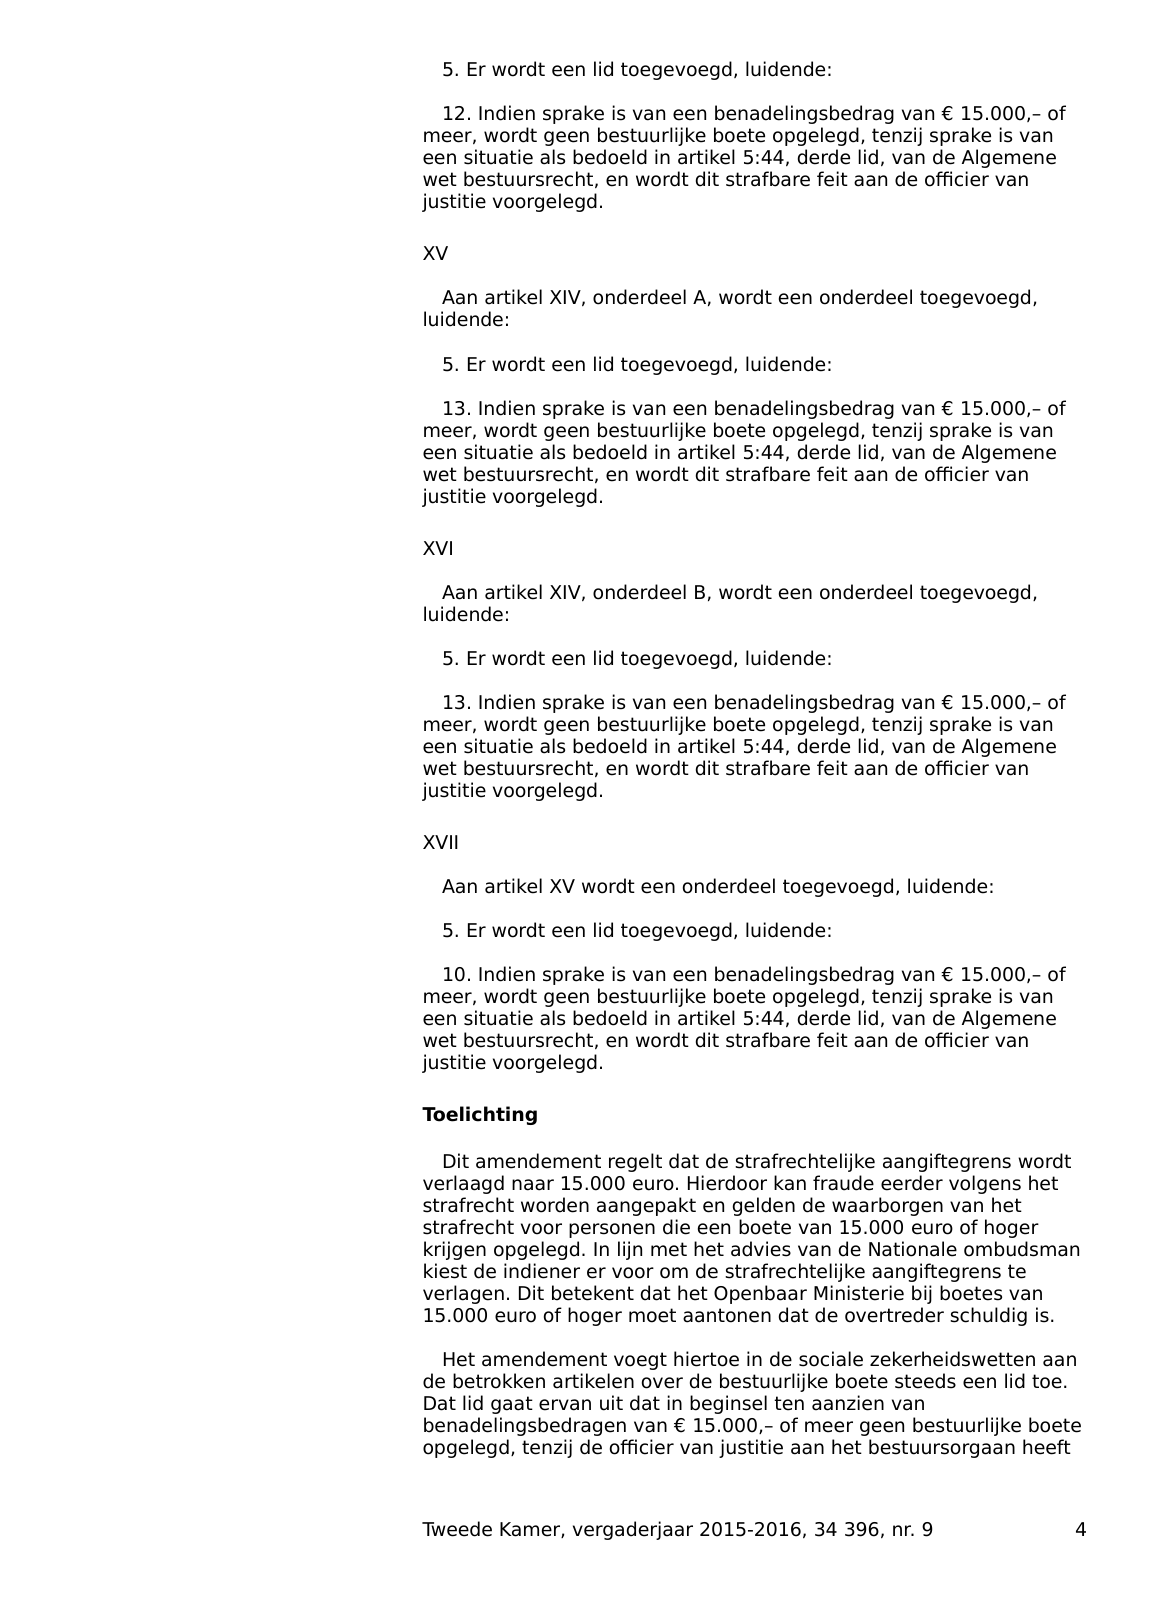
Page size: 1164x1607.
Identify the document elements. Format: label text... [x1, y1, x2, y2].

text 10. Indien sprake is van een benadelingsbedrag van € 15.000,– of meer, wordt geen bestuurlijke boete opgelegd, tenzij sprake is van een situatie als bedoeld in artikel 5:44, derde lid, van de Algemene wet bestuursrecht, en wordt dit strafbare feit aan de officier van justitie voorgelegd. [422, 964, 1087, 1074]
text Aan artikel XV wordt een onderdeel toegevoegd, luidende: [422, 876, 1087, 898]
text 5. Er wordt een lid toegevoegd, luidende: [422, 353, 1087, 375]
subtitle XVII [422, 832, 1087, 854]
text 5. Er wordt een lid toegevoegd, luidende: [422, 59, 1087, 81]
text 13. Indien sprake is van een benadelingsbedrag van € 15.000,– of meer, wordt geen bestuurlijke boete opgelegd, tenzij sprake is van een situatie als bedoeld in artikel 5:44, derde lid, van de Algemene wet bestuursrecht, en wordt dit strafbare feit aan de officier van justitie voorgelegd. [422, 692, 1087, 802]
subtitle XV [422, 243, 1087, 265]
subtitle Toelichting [422, 1104, 1087, 1126]
text 13. Indien sprake is van een benadelingsbedrag van € 15.000,– of meer, wordt geen bestuurlijke boete opgelegd, tenzij sprake is van een situatie als bedoeld in artikel 5:44, derde lid, van de Algemene wet bestuursrecht, en wordt dit strafbare feit aan de officier van justitie voorgelegd. [422, 398, 1087, 507]
text Aan artikel XIV, onderdeel B, wordt een onderdeel toegevoegd, luidende: [422, 582, 1087, 626]
text 5. Er wordt een lid toegevoegd, luidende: [422, 648, 1087, 670]
text 5. Er wordt een lid toegevoegd, luidende: [422, 920, 1087, 942]
text Het amendement voegt hiertoe in de sociale zekerheidswetten aan de betrokken artikelen over de bestuurlijke boete steeds een lid toe. Dat lid gaat ervan uit dat in beginsel ten aanzien van benadelingsbedragen van € 15.000,– of meer geen bestuurlijke boete opgelegd, tenzij de officier van justitie aan het bestuursorgaan heeft [422, 1349, 1087, 1459]
text Dit amendement regelt dat de strafrechtelijke aangiftegrens wordt verlaagd naar 15.000 euro. Hierdoor kan fraude eerder volgens het strafrecht worden aangepakt en gelden de waarborgen van het strafrecht voor personen die een boete van 15.000 euro of hoger krijgen opgelegd. In lijn met het advies van de Nationale ombudsman kiest de indiener er voor om de strafrechtelijke aangiftegrens te verlagen. Dit betekent dat het Openbaar Ministerie bij boetes van 15.000 euro of hoger moet aantonen dat de overtreder schuldig is. [422, 1151, 1087, 1327]
text 12. Indien sprake is van een benadelingsbedrag van € 15.000,– of meer, wordt geen bestuurlijke boete opgelegd, tenzij sprake is van een situatie als bedoeld in artikel 5:44, derde lid, van de Algemene wet bestuursrecht, en wordt dit strafbare feit aan de officier van justitie voorgelegd. [422, 103, 1087, 213]
text Aan artikel XIV, onderdeel A, wordt een onderdeel toegevoegd, luidende: [422, 287, 1087, 331]
subtitle XVI [422, 537, 1087, 559]
